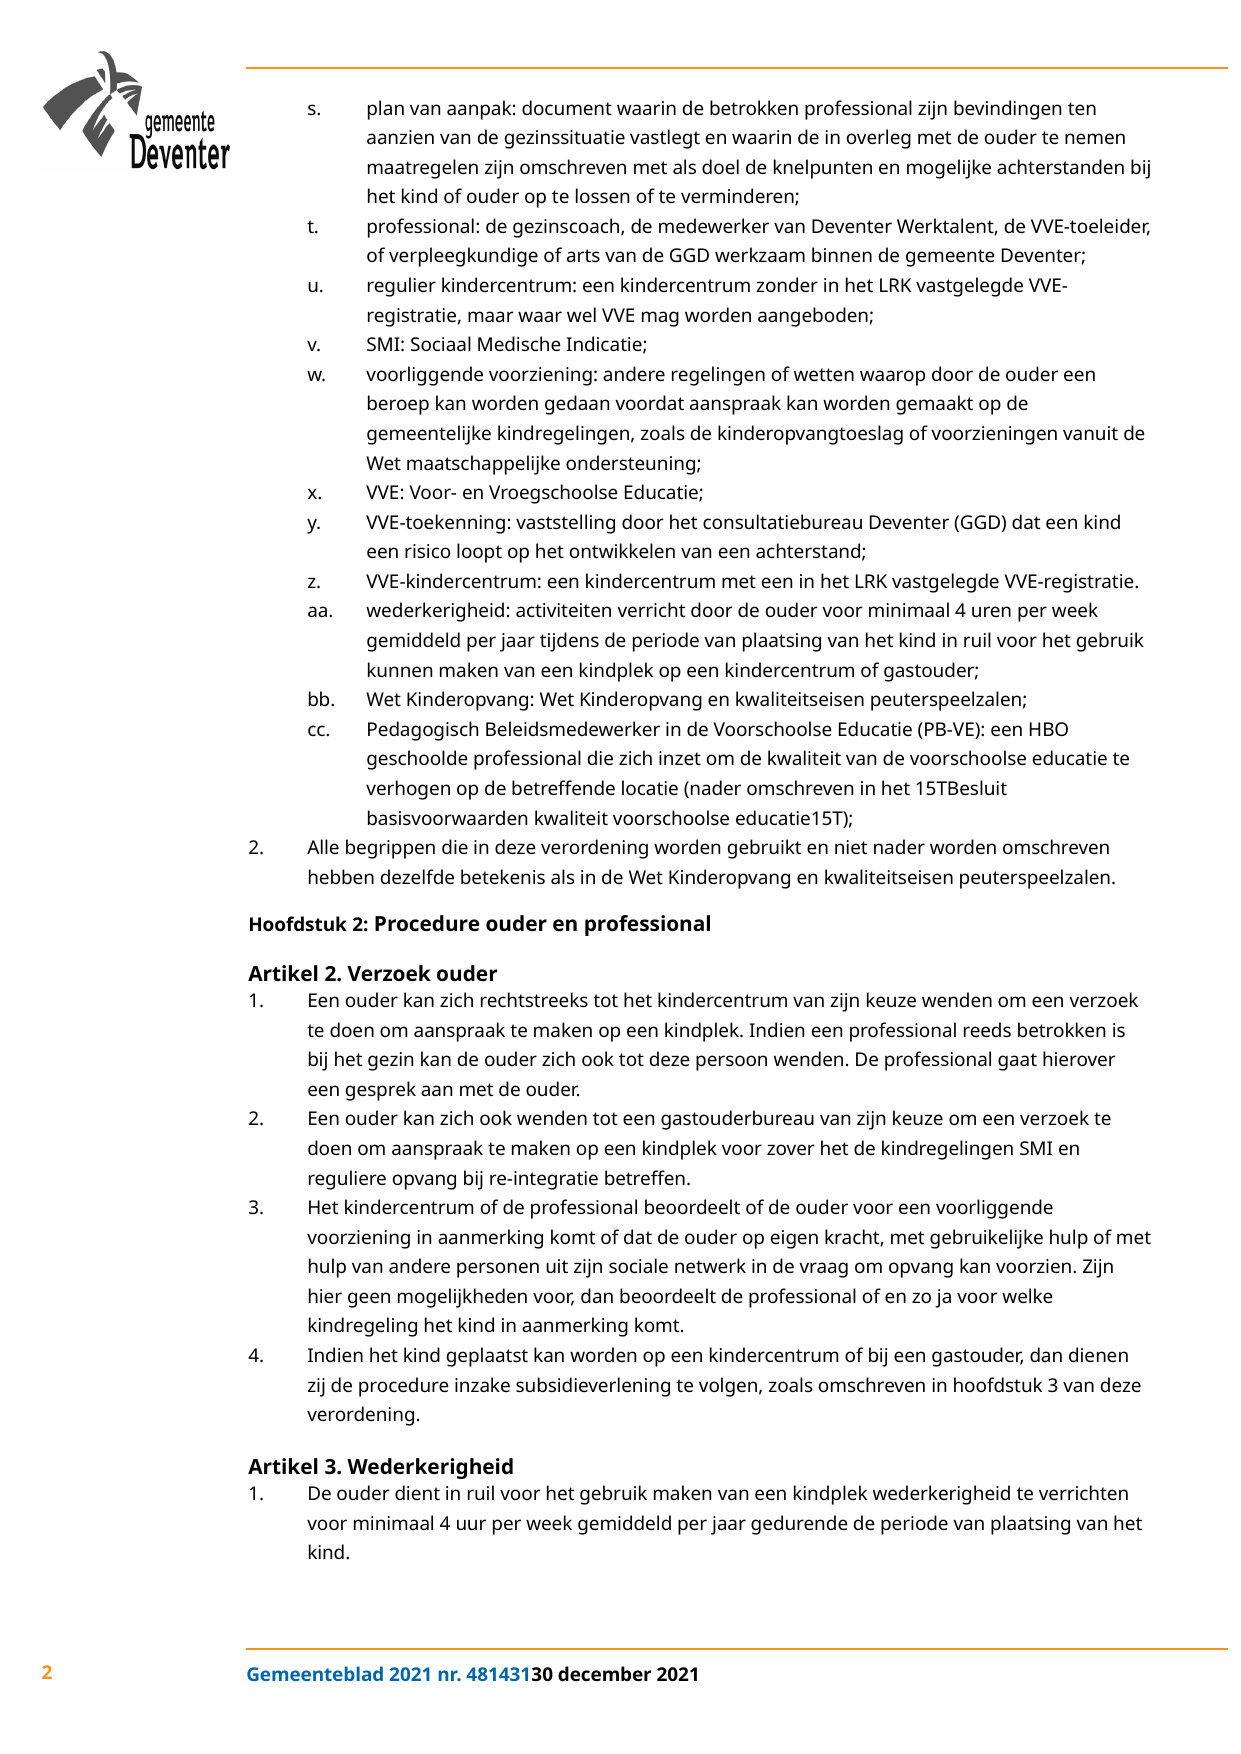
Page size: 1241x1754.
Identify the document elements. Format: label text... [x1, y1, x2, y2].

list Het kindercentrum of de professional beoordeelt of de ouder voor een voorliggende voorziening in aanmerking komt of dat de ouder op eigen kracht, met gebruikelijke hulp of met hulp van andere personen uit zijn sociale netwerk in de vraag om opvang kan voorzien. Zijn hier geen mogelijkheden voor, dan beoordeelt de professional of en zo ja voor welke kindregeling het kind in aanmerking komt. [248, 1194, 1152, 1338]
list Een ouder kan zich ook wenden tot een gastouderbureau van zijn keuze om een verzoek te doen om aanspraak te maken op een kindplek voor zover het de kindregelingen SMI en reguliere opvang bij re-integratie betreffen. [248, 1106, 1152, 1191]
list VVE: Voor- en Vroegschoolse Educatie; [307, 479, 1152, 505]
text Hoofdstuk 2: Procedure ouder en professional [248, 909, 1152, 938]
list VVE-kindercentrum: een kindercentrum met een in het LRK vastgelegde VVE-registratie. [307, 568, 1152, 594]
list De ouder dient in ruil voor het gebruik maken van een kindplek wederkerigheid te verrichten voor minimaal 4 uur per week gemiddeld per jaar gedurende de periode van plaatsing van het kind. [248, 1480, 1152, 1565]
list Indien het kind geplaatst kan worden op een kindercentrum of bij een gastouder, dan dienen zij de procedure inzake subsidieverlening te volgen, zoals omschreven in hoofdstuk 3 van deze verordening. [248, 1342, 1152, 1427]
list voorliggende voorziening: andere regelingen of wetten waarop door de ouder een beroep kan worden gedaan voordat aanspraak kan worden gemaakt op de gemeentelijke kindregelingen, zoals de kinderopvangtoeslag of voorzieningen vanuit de Wet maatschappelijke ondersteuning; [307, 361, 1152, 476]
picture [41, 47, 231, 172]
list regulier kindercentrum: een kindercentrum zonder in het LRK vastgelegde VVE-registratie, maar waar wel VVE mag worden aangeboden; [307, 272, 1152, 328]
text Artikel 3. Wederkerigheid [248, 1452, 1152, 1480]
list Pedagogisch Beleidsmedewerker in de Voorschoolse Educatie (PB-VE): een HBO geschoolde professional die zich inzet om de kwaliteit van de voorschoolse educatie te verhogen op de betreffende locatie (nader omschreven in het 15TBesluit basisvoorwaarden kwaliteit voorschoolse educatie15T); [307, 716, 1152, 831]
list plan van aanpak: document waarin de betrokken professional zijn bevindingen ten aanzien van de gezinssituatie vastlegt en waarin de in overleg met de ouder te nemen maatregelen zijn omschreven met als doel de knelpunten en mogelijke achterstanden bij het kind of ouder op te lossen of te verminderen; [307, 95, 1152, 209]
list Een ouder kan zich rechtstreeks tot het kindercentrum van zijn keuze wenden om een verzoek te doen om aanspraak te maken op een kindplek. Indien een professional reeds betrokken is bij het gezin kan de ouder zich ook tot deze persoon wenden. De professional gaat hierover een gesprek aan met de ouder. [248, 987, 1152, 1102]
text Artikel 2. Verzoek ouder [248, 959, 1152, 987]
list wederkerigheid: activiteiten verricht door de ouder voor minimaal 4 uren per week gemiddeld per jaar tijdens de periode van plaatsing van het kind in ruil voor het gebruik kunnen maken van een kindplek op een kindercentrum of gastouder; [307, 598, 1152, 683]
list Wet Kinderopvang: Wet Kinderopvang en kwaliteitseisen peuterspeelzalen; [307, 686, 1152, 712]
list professional: de gezinscoach, de medewerker van Deventer Werktalent, de VVE-toeleider, of verpleegkundige of arts van de GGD werkzaam binnen de gemeente Deventer; [307, 213, 1152, 268]
list Alle begrippen die in deze verordening worden gebruikt en niet nader worden omschreven hebben dezelfde betekenis als in de Wet Kinderopvang en kwaliteitseisen peuterspeelzalen. [248, 834, 1152, 890]
list SMI: Sociaal Medische Indicatie; [307, 331, 1152, 357]
list VVE-toekenning: vaststelling door het consultatiebureau Deventer (GGD) dat een kind een risico loopt op het ontwikkelen van een achterstand; [307, 509, 1152, 564]
